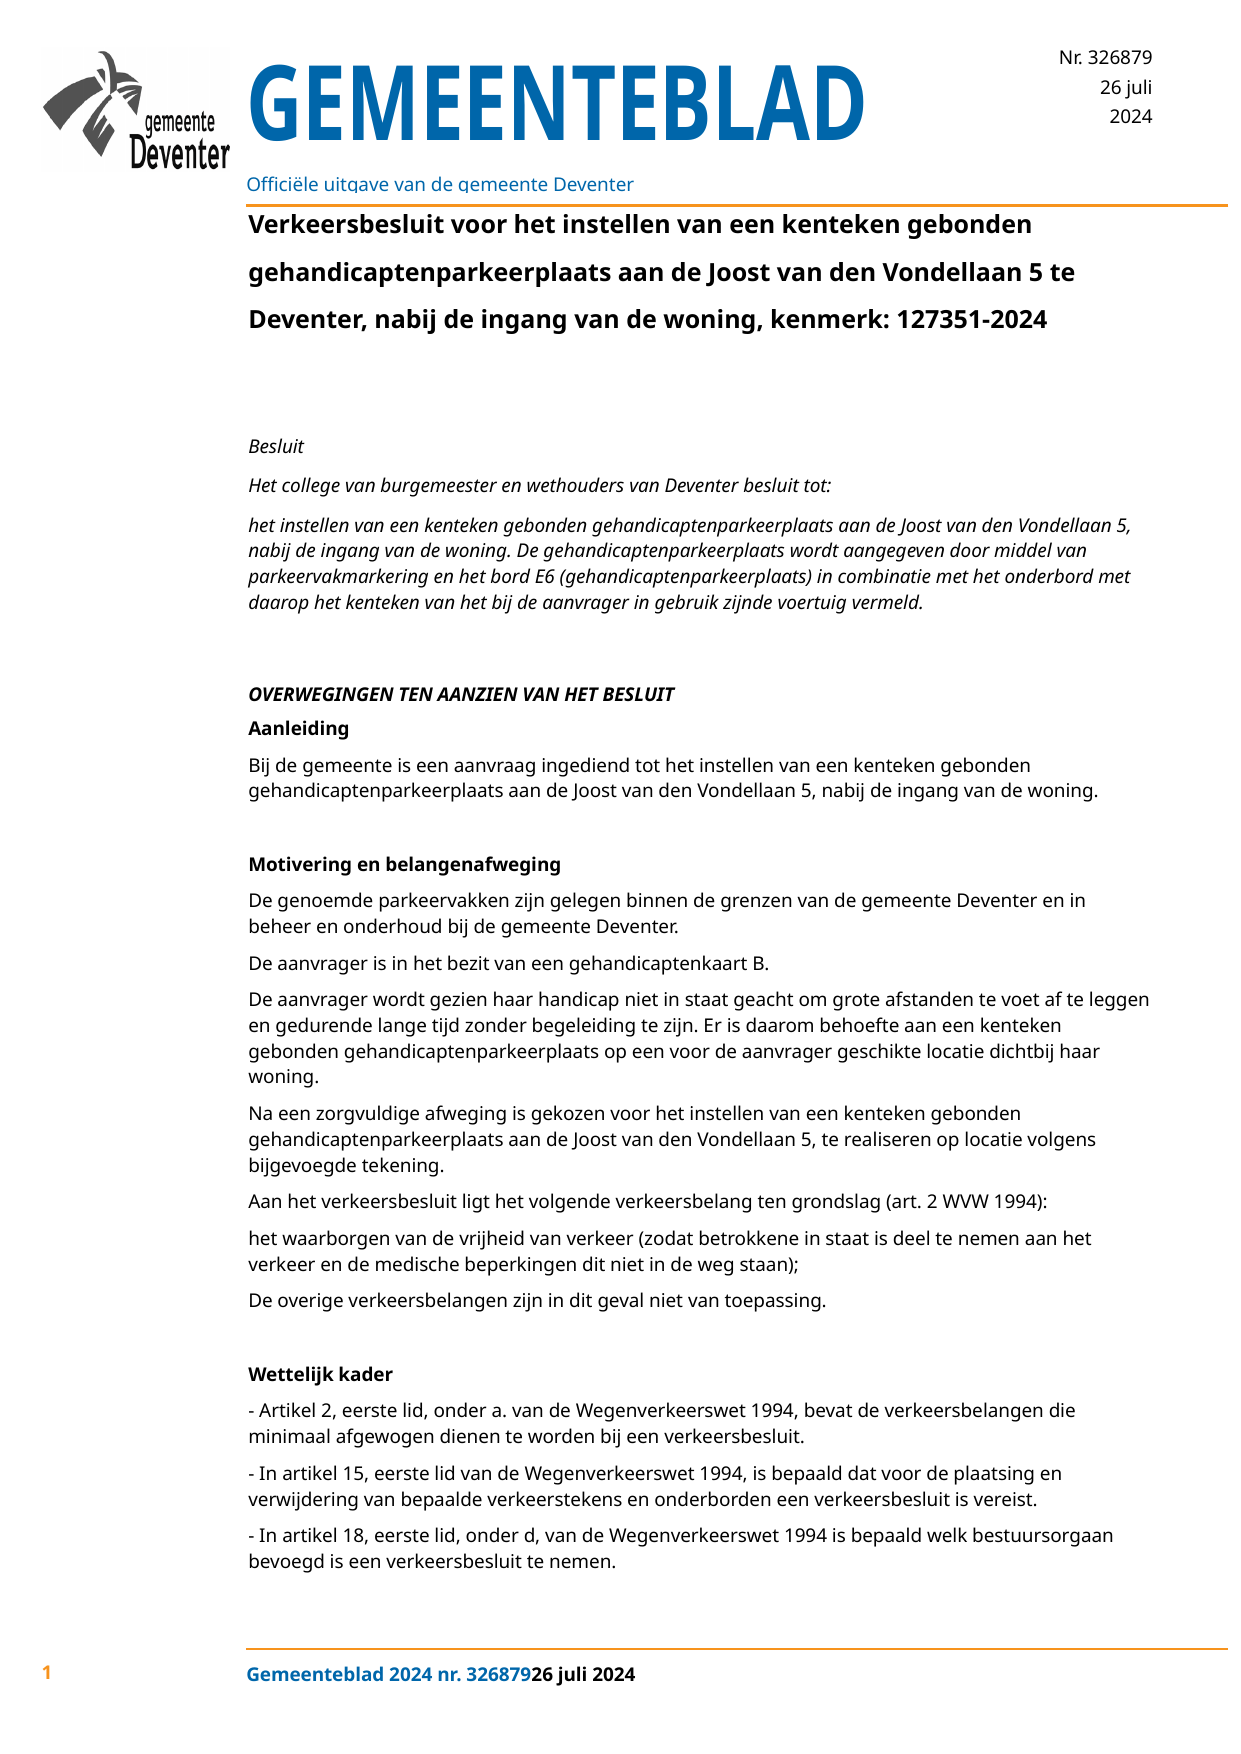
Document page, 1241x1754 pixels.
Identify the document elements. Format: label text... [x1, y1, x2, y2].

text Aan het verkeersbesluit ligt het volgende verkeersbelang ten grondslag (art. 2 WVW 1994): [248, 1188, 1152, 1214]
text Bij de gemeente is een aanvraag ingediend tot het instellen van een kenteken gebonden gehandicaptenparkeerplaats aan de Joost van den Vondellaan 5, nabij de ingang van de woning. [248, 752, 1152, 803]
text het waarborgen van de vrijheid van verkeer (zodat betrokkene in staat is deel te nemen aan het verkeer en de medische beperkingen dit niet in de weg staan); [248, 1225, 1152, 1277]
picture [41, 47, 231, 172]
text De aanvrager is in het bezit van een gehandicaptenkaart B. [248, 950, 1152, 976]
text Motivering en belangenafweging [248, 851, 1152, 877]
text Na een zorgvuldige afweging is gekozen voor het instellen van een kenteken gebonden gehandicaptenparkeerplaats aan de Joost van den Vondellaan 5, te realiseren op locatie volgens bijgevoegde tekening. [248, 1100, 1152, 1178]
text De overige verkeersbelangen zijn in dit geval niet van toepassing. [248, 1288, 1152, 1313]
text - In artikel 18, eerste lid, onder d, van de Wegenverkeerswet 1994 is bepaald welk bestuursorgaan bevoegd is een verkeersbesluit te nemen. [248, 1522, 1152, 1574]
text De genoemde parkeervakken zijn gelegen binnen de grenzen van de gemeente Deventer en in beheer en onderhoud bij de gemeente Deventer. [248, 887, 1152, 939]
text Aanleiding [248, 715, 1152, 741]
text Wettelijk kader [248, 1361, 1152, 1387]
text Besluit [248, 433, 1152, 459]
text - In artikel 15, eerste lid van de Wegenverkeerswet 1994, is bepaald dat voor de plaatsing en verwijdering van bepaalde verkeerstekens en onderborden een verkeersbesluit is vereist. [248, 1460, 1152, 1511]
text Verkeersbesluit voor het instellen van een kenteken gebonden gehandicaptenparkeerplaats aan de Joost van den Vondellaan 5 te Deventer, nabij de ingang van de woning, kenmerk: 127351-2024 [248, 207, 1152, 336]
text - Artikel 2, eerste lid, onder a. van de Wegenverkeerswet 1994, bevat de verkeersbelangen die minimaal afgewogen dienen te worden bij een verkeersbesluit. [248, 1398, 1152, 1449]
text OVERWEGINGEN TEN AANZIEN VAN HET BESLUIT [248, 681, 1152, 707]
text De aanvrager wordt gezien haar handicap niet in staat geacht om grote afstanden te voet af te leggen en gedurende lange tijd zonder begeleiding te zijn. Er is daarom behoefte aan een kenteken gebonden gehandicaptenparkeerplaats op een voor de aanvrager geschikte locatie dichtbij haar woning. [248, 987, 1152, 1089]
text het instellen van een kenteken gebonden gehandicaptenparkeerplaats aan de Joost van den Vondellaan 5, nabij de ingang van de woning. De gehandicaptenparkeerplaats wordt aangegeven door middel van parkeervakmarkering en het bord E6 (gehandicaptenparkeerplaats) in combinatie met het onderbord met daarop het kenteken van het bij de aanvrager in gebruik zijnde voertuig vermeld. [248, 512, 1152, 615]
text Het college van burgemeester en wethouders van Deventer besluit tot: [248, 472, 1152, 498]
